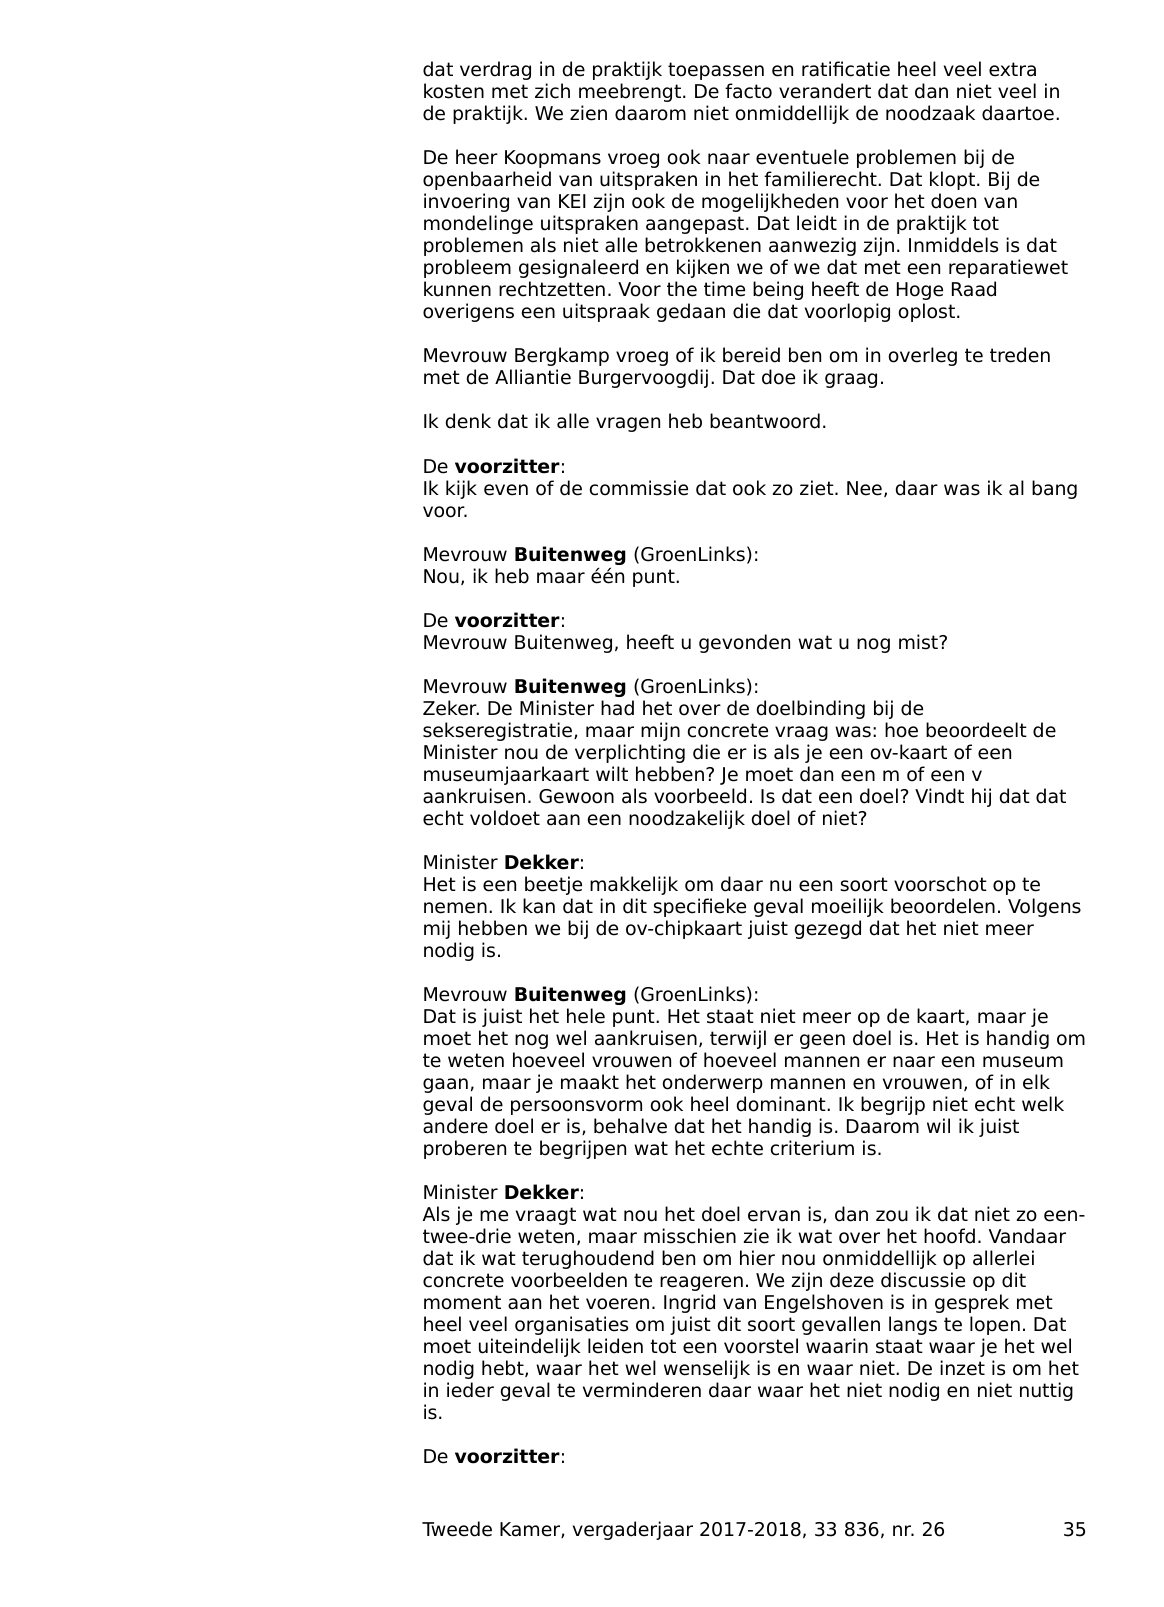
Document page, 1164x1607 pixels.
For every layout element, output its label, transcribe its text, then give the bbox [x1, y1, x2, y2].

text dat verdrag in de praktijk toepassen en ratificatie heel veel extra kosten met zich meebrengt. De facto verandert dat dan niet veel in de praktijk. We zien daarom niet onmiddellijk de noodzaak daartoe. [422, 59, 1087, 125]
text Mevrouw Buitenweg (GroenLinks): [422, 984, 1087, 1006]
text Mevrouw Buitenweg (GroenLinks): [422, 544, 1087, 566]
text Zeker. De Minister had het over de doelbinding bij de sekseregistratie, maar mijn concrete vraag was: hoe beoordeelt de Minister nou de verplichting die er is als je een ov-kaart of een museumjaarkaart wilt hebben? Je moet dan een m of een v aankruisen. Gewoon als voorbeeld. Is dat een doel? Vindt hij dat dat echt voldoet aan een noodzakelijk doel of niet? [422, 698, 1087, 830]
text Minister Dekker: [422, 1182, 1087, 1204]
text Mevrouw Bergkamp vroeg of ik bereid ben om in overleg te treden met de Alliantie Burgervoogdij. Dat doe ik graag. [422, 345, 1087, 389]
text Het is een beetje makkelijk om daar nu een soort voorschot op te nemen. Ik kan dat in dit specifieke geval moeilijk beoordelen. Volgens mij hebben we bij de ov-chipkaart juist gezegd dat het niet meer nodig is. [422, 874, 1087, 962]
text De voorzitter: [422, 456, 1087, 477]
text Als je me vraagt wat nou het doel ervan is, dan zou ik dat niet zo een-twee-drie weten, maar misschien zie ik wat over het hoofd. Vandaar dat ik wat terughoudend ben om hier nou onmiddellijk op allerlei concrete voorbeelden te reageren. We zijn deze discussie op dit moment aan het voeren. Ingrid van Engelshoven is in gesprek met heel veel organisaties om juist dit soort gevallen langs te lopen. Dat moet uiteindelijk leiden tot een voorstel waarin staat waar je het wel nodig hebt, waar het wel wenselijk is en waar niet. De inzet is om het in ieder geval te verminderen daar waar het niet nodig en niet nuttig is. [422, 1204, 1087, 1424]
text Nou, ik heb maar één punt. [422, 566, 1087, 588]
text Ik kijk even of de commissie dat ook zo ziet. Nee, daar was ik al bang voor. [422, 477, 1087, 521]
text Mevrouw Buitenweg (GroenLinks): [422, 676, 1087, 698]
text De heer Koopmans vroeg ook naar eventuele problemen bij de openbaarheid van uitspraken in het familierecht. Dat klopt. Bij de invoering van KEI zijn ook de mogelijkheden voor het doen van mondelinge uitspraken aangepast. Dat leidt in de praktijk tot problemen als niet alle betrokkenen aanwezig zijn. Inmiddels is dat probleem gesignaleerd en kijken we of we dat met een reparatiewet kunnen rechtzetten. Voor the time being heeft de Hoge Raad overigens een uitspraak gedaan die dat voorlopig oplost. [422, 147, 1087, 323]
text Ik denk dat ik alle vragen heb beantwoord. [422, 411, 1087, 433]
text Dat is juist het hele punt. Het staat niet meer op de kaart, maar je moet het nog wel aankruisen, terwijl er geen doel is. Het is handig om te weten hoeveel vrouwen of hoeveel mannen er naar een museum gaan, maar je maakt het onderwerp mannen en vrouwen, of in elk geval de persoonsvorm ook heel dominant. Ik begrijp niet echt welk andere doel er is, behalve dat het handig is. Daarom wil ik juist proberen te begrijpen wat het echte criterium is. [422, 1006, 1087, 1160]
text Mevrouw Buitenweg, heeft u gevonden wat u nog mist? [422, 632, 1087, 654]
text De voorzitter: [422, 1446, 1087, 1468]
text De voorzitter: [422, 610, 1087, 632]
text Minister Dekker: [422, 852, 1087, 874]
